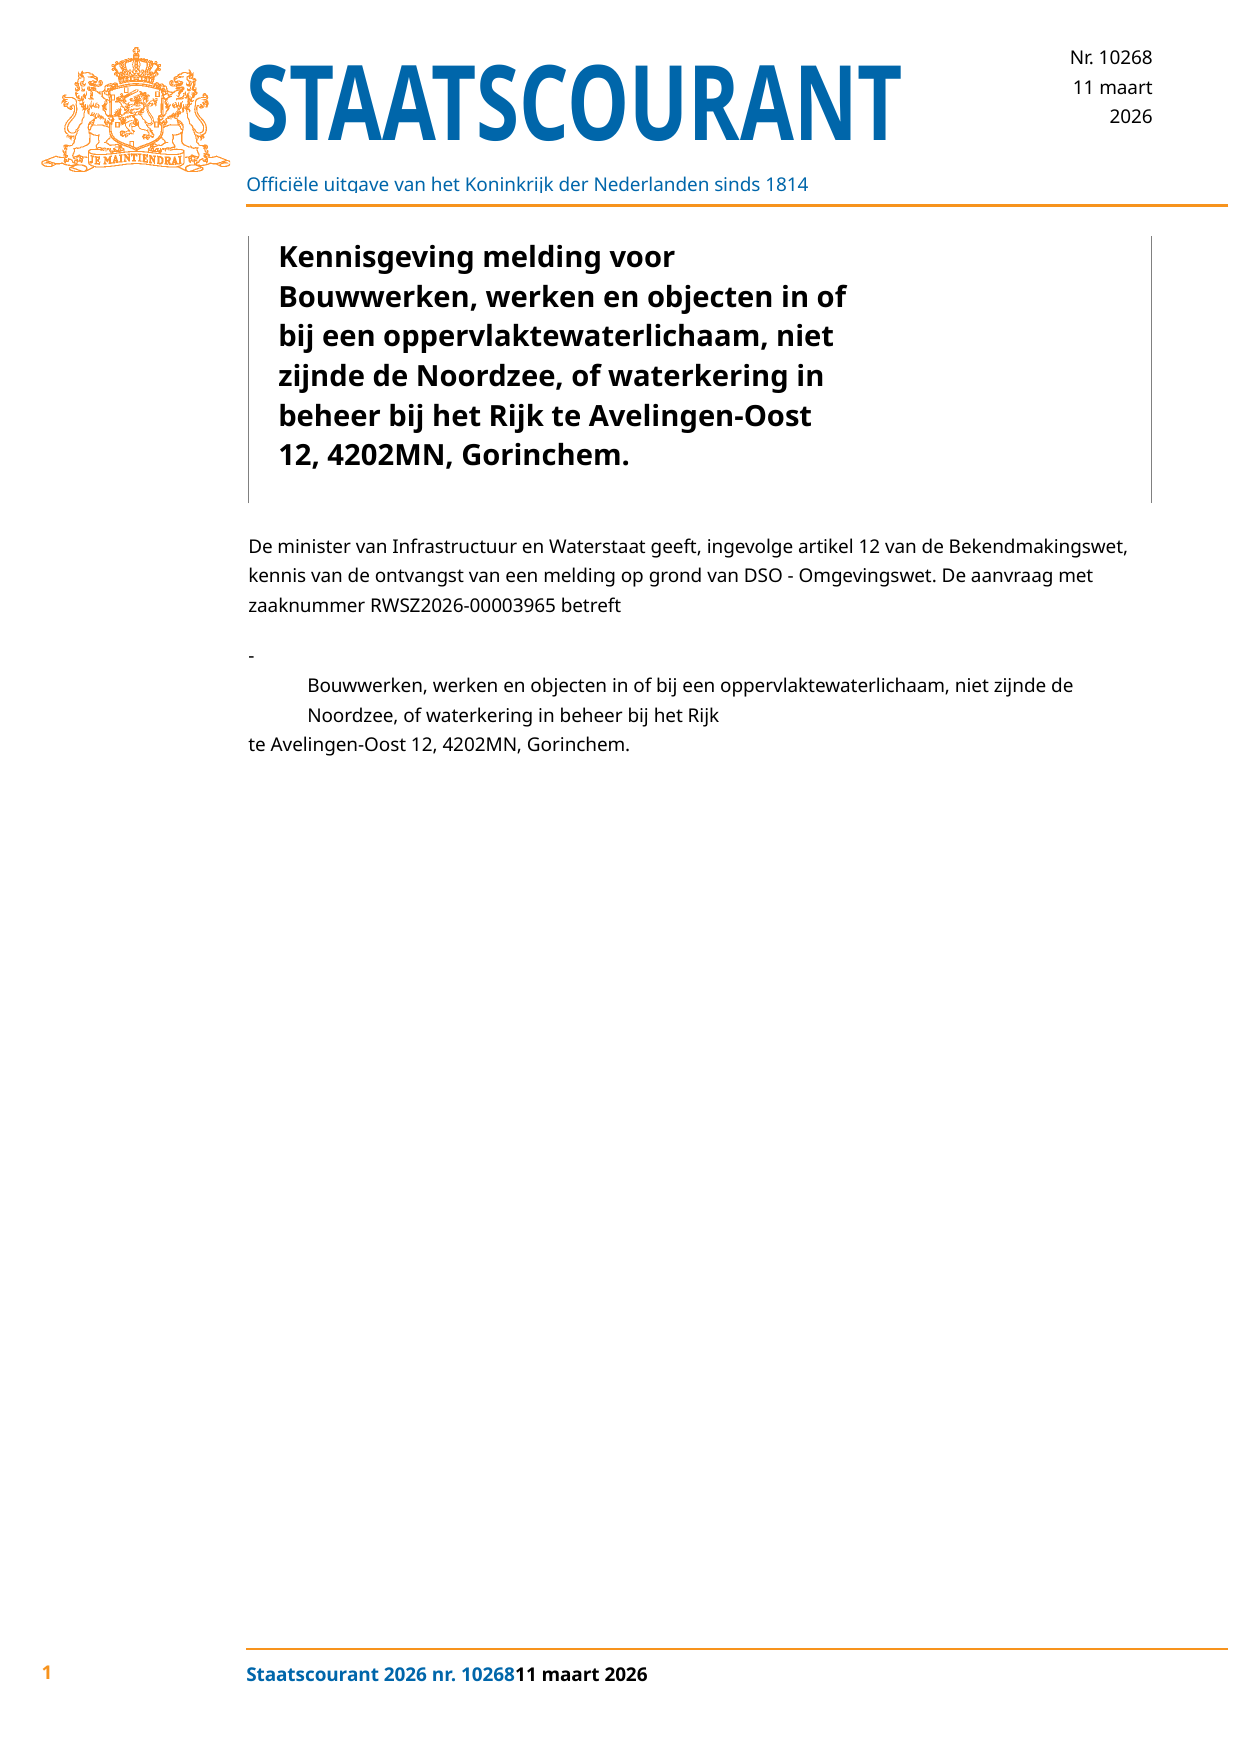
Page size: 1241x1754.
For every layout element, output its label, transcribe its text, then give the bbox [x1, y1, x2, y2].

list Bouwwerken, werken en objecten in of bij een oppervlaktewaterlichaam, niet zijnde de Noordzee, of waterkering in beheer bij het Rijk [248, 672, 1152, 727]
table_header [850, 414, 1151, 503]
table_header Kennisgeving melding voor Bouwwerken, werken en objecten in of bij een oppervlaktewaterlichaam, niet zijnde de Noordzee, of waterkering in beheer bij het Rijk te Avelingen-Oost 12, 4202MN, Gorinchem. [249, 236, 850, 503]
text De minister van Infrastructuur en Waterstaat geeft, ingevolge artikel 12 van de Bekendmakingswet, kennis van de ontvangst van een melding op grond van DSO - Omgevingswet. De aanvraag met zaaknummer RWSZ2026-00003965 betreft [248, 533, 1152, 618]
picture [41, 47, 231, 172]
table_header [1090, 236, 1151, 413]
text te Avelingen-Oost 12, 4202MN, Gorinchem. [248, 731, 1152, 757]
picture [912, 236, 1090, 414]
table_header [850, 236, 912, 413]
